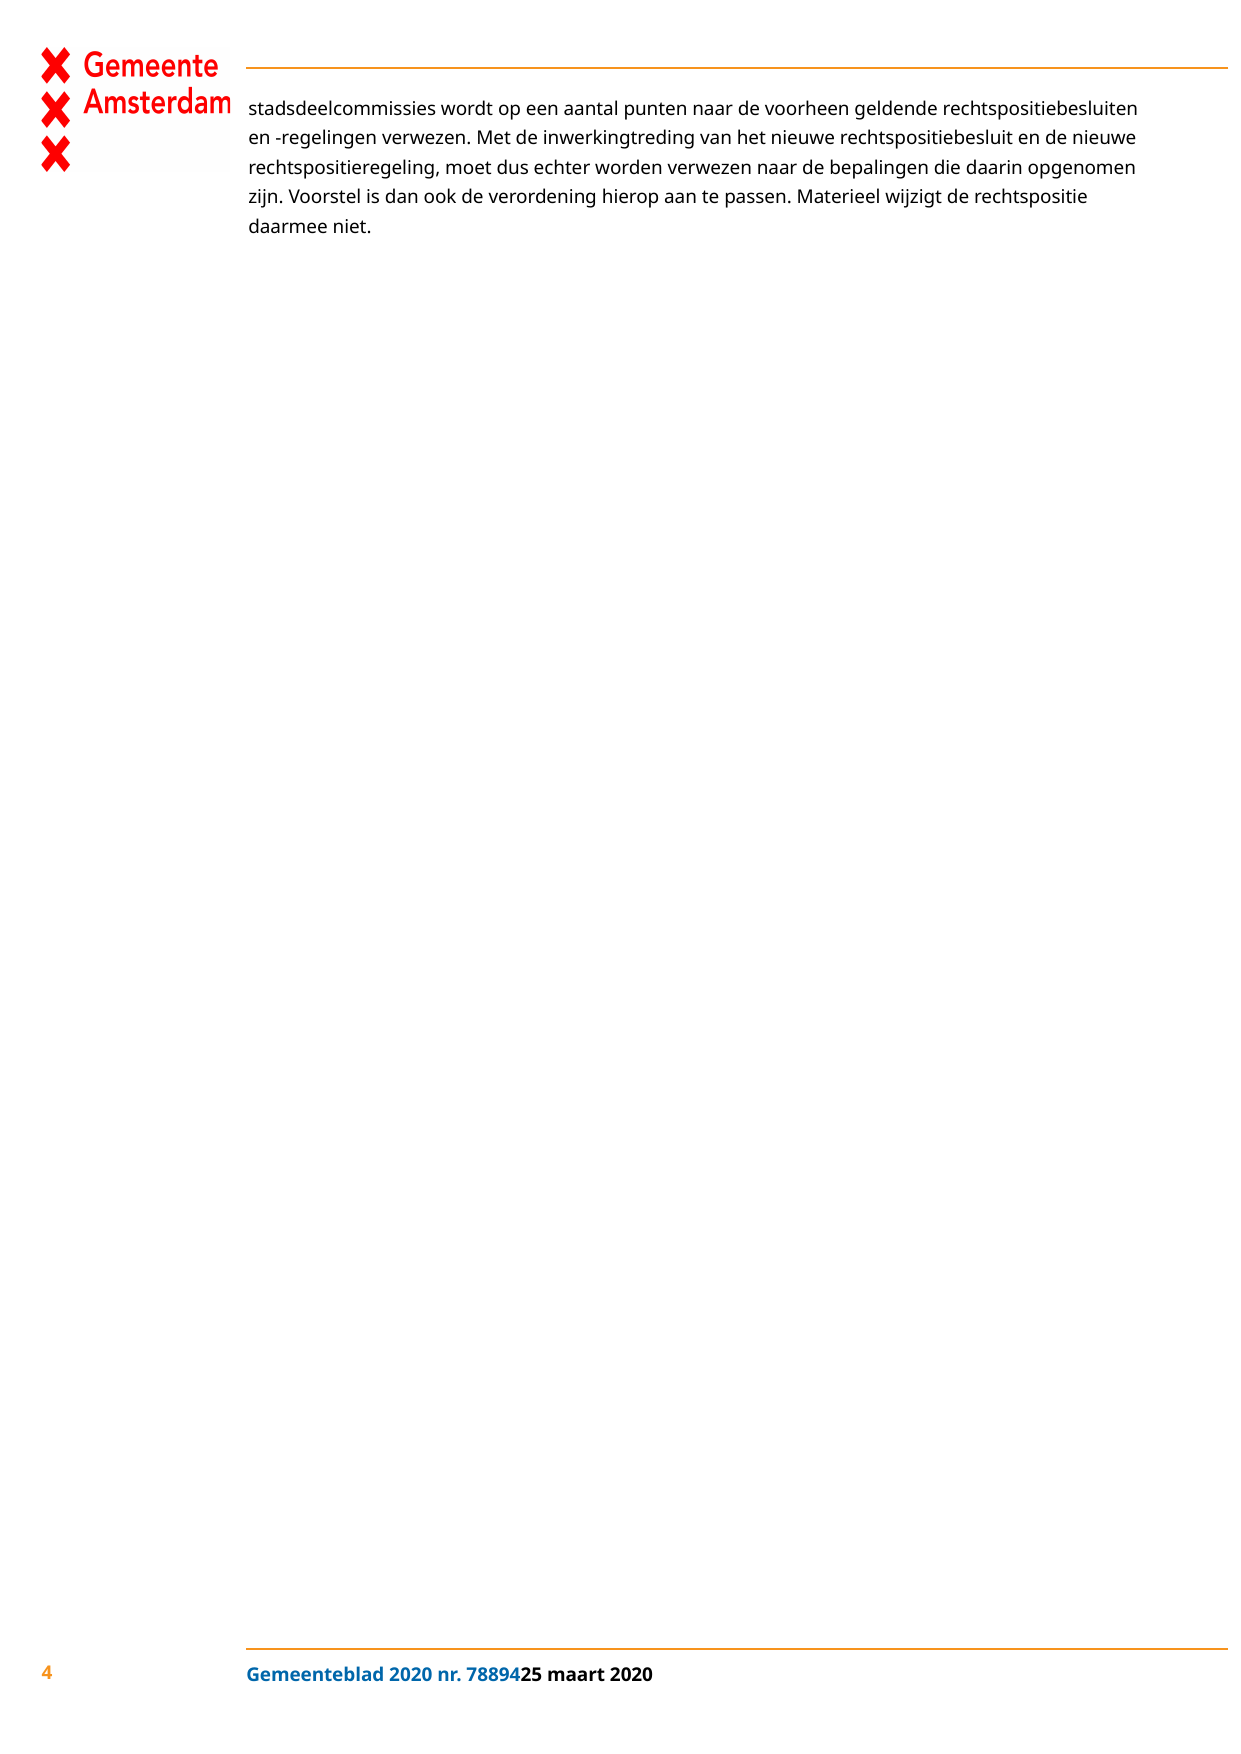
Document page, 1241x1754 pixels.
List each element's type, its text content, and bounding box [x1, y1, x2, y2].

text stadsdeelcommissies wordt op een aantal punten naar de voorheen geldende rechtspositiebesluiten en -regelingen verwezen. Met de inwerkingtreding van het nieuwe rechtspositiebesluit en de nieuwe rechtspositieregeling, moet dus echter worden verwezen naar de bepalingen die daarin opgenomen zijn. Voorstel is dan ook de verordening hierop aan te passen. Materieel wijzigt de rechtspositie daarmee niet. [248, 95, 1152, 239]
picture [41, 47, 231, 172]
